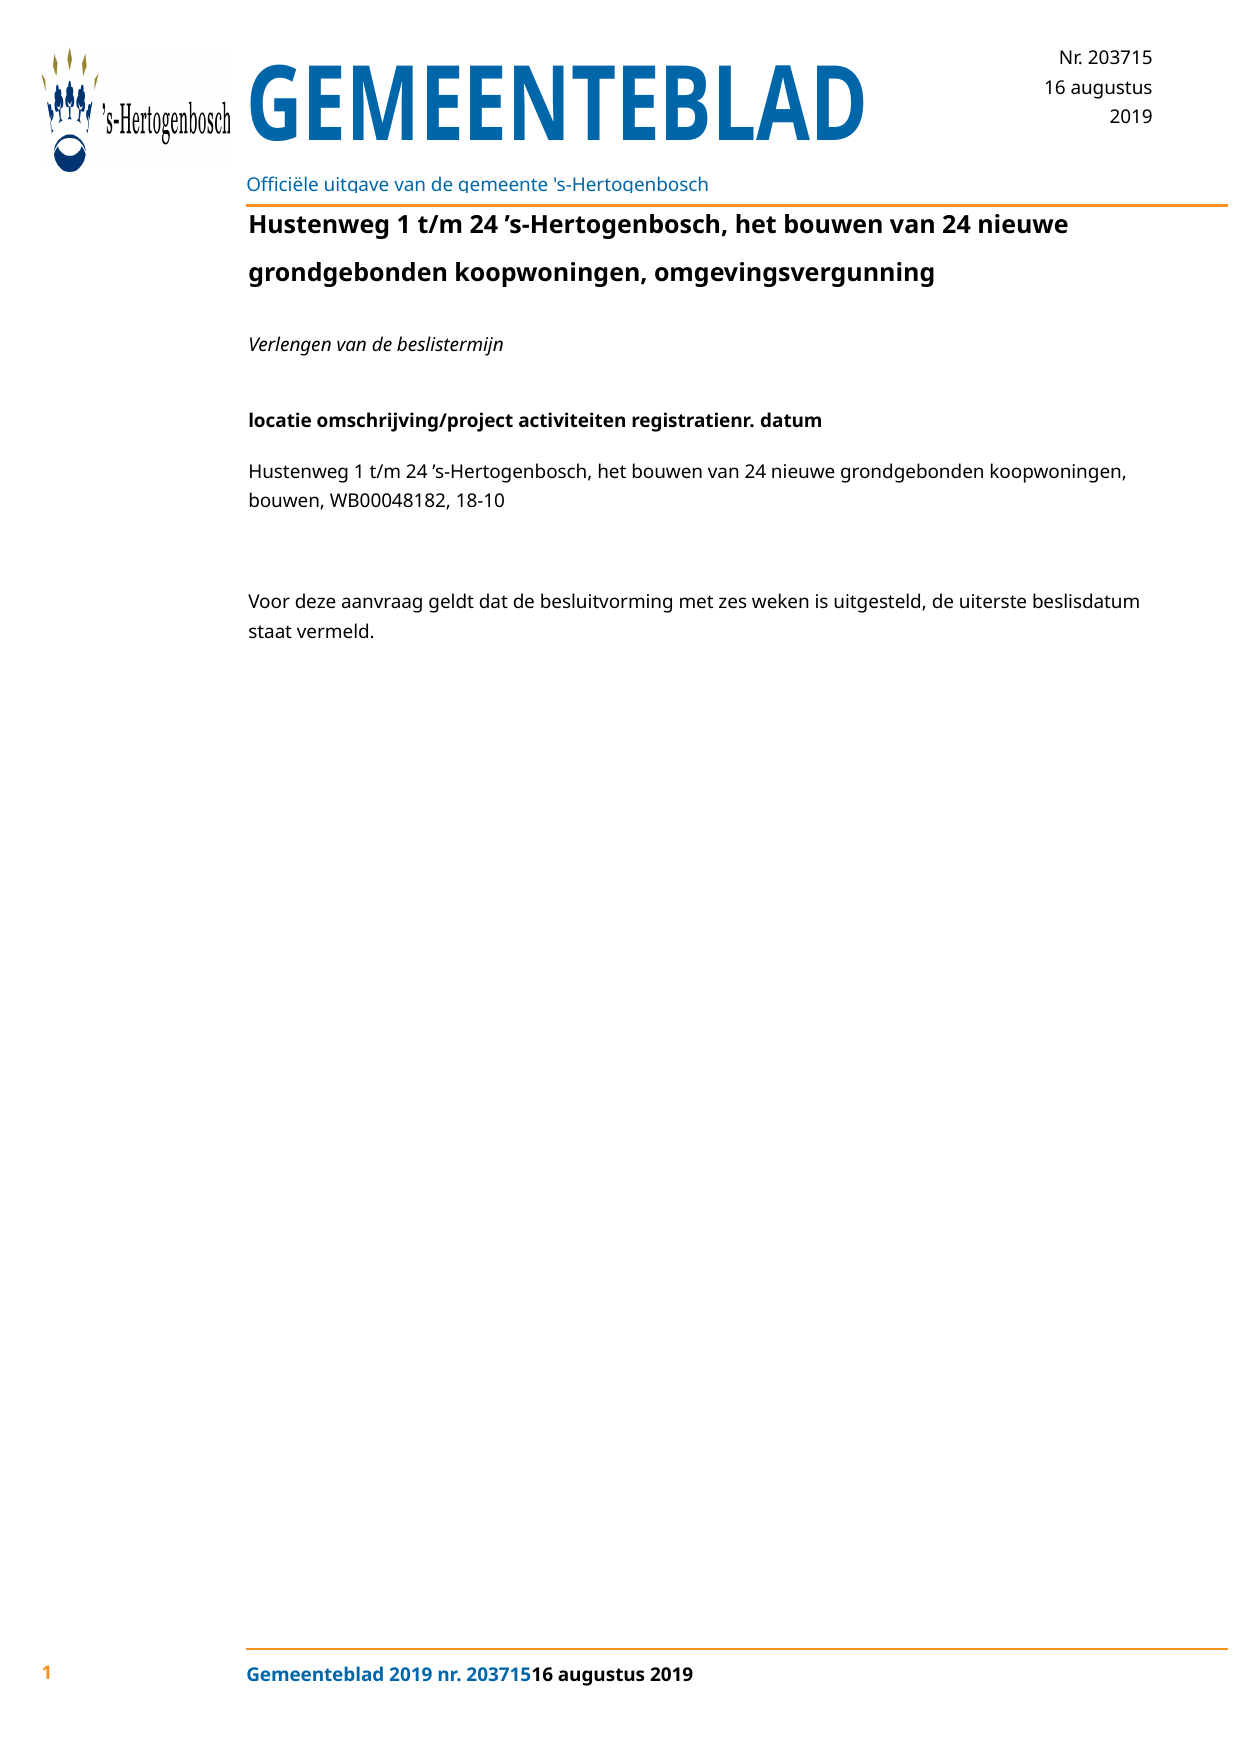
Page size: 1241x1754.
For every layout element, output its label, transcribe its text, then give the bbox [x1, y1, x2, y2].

text locatie omschrijving/project activiteiten registratienr. datum [248, 408, 1152, 433]
picture [41, 47, 231, 172]
text Hustenweg 1 t/m 24 ’s-Hertogenbosch, het bouwen van 24 nieuwe grondgebonden koopwoningen, bouwen, WB00048182, 18-10 [248, 458, 1152, 513]
text Verlengen van de beslistermijn [248, 331, 1152, 357]
text Voor deze aanvraag geldt dat de besluitvorming met zes weken is uitgesteld, de uiterste beslisdatum staat vermeld. [248, 588, 1152, 644]
text Hustenweg 1 t/m 24 ’s-Hertogenbosch, het bouwen van 24 nieuwe grondgebonden koopwoningen, omgevingsvergunning [248, 207, 1152, 288]
